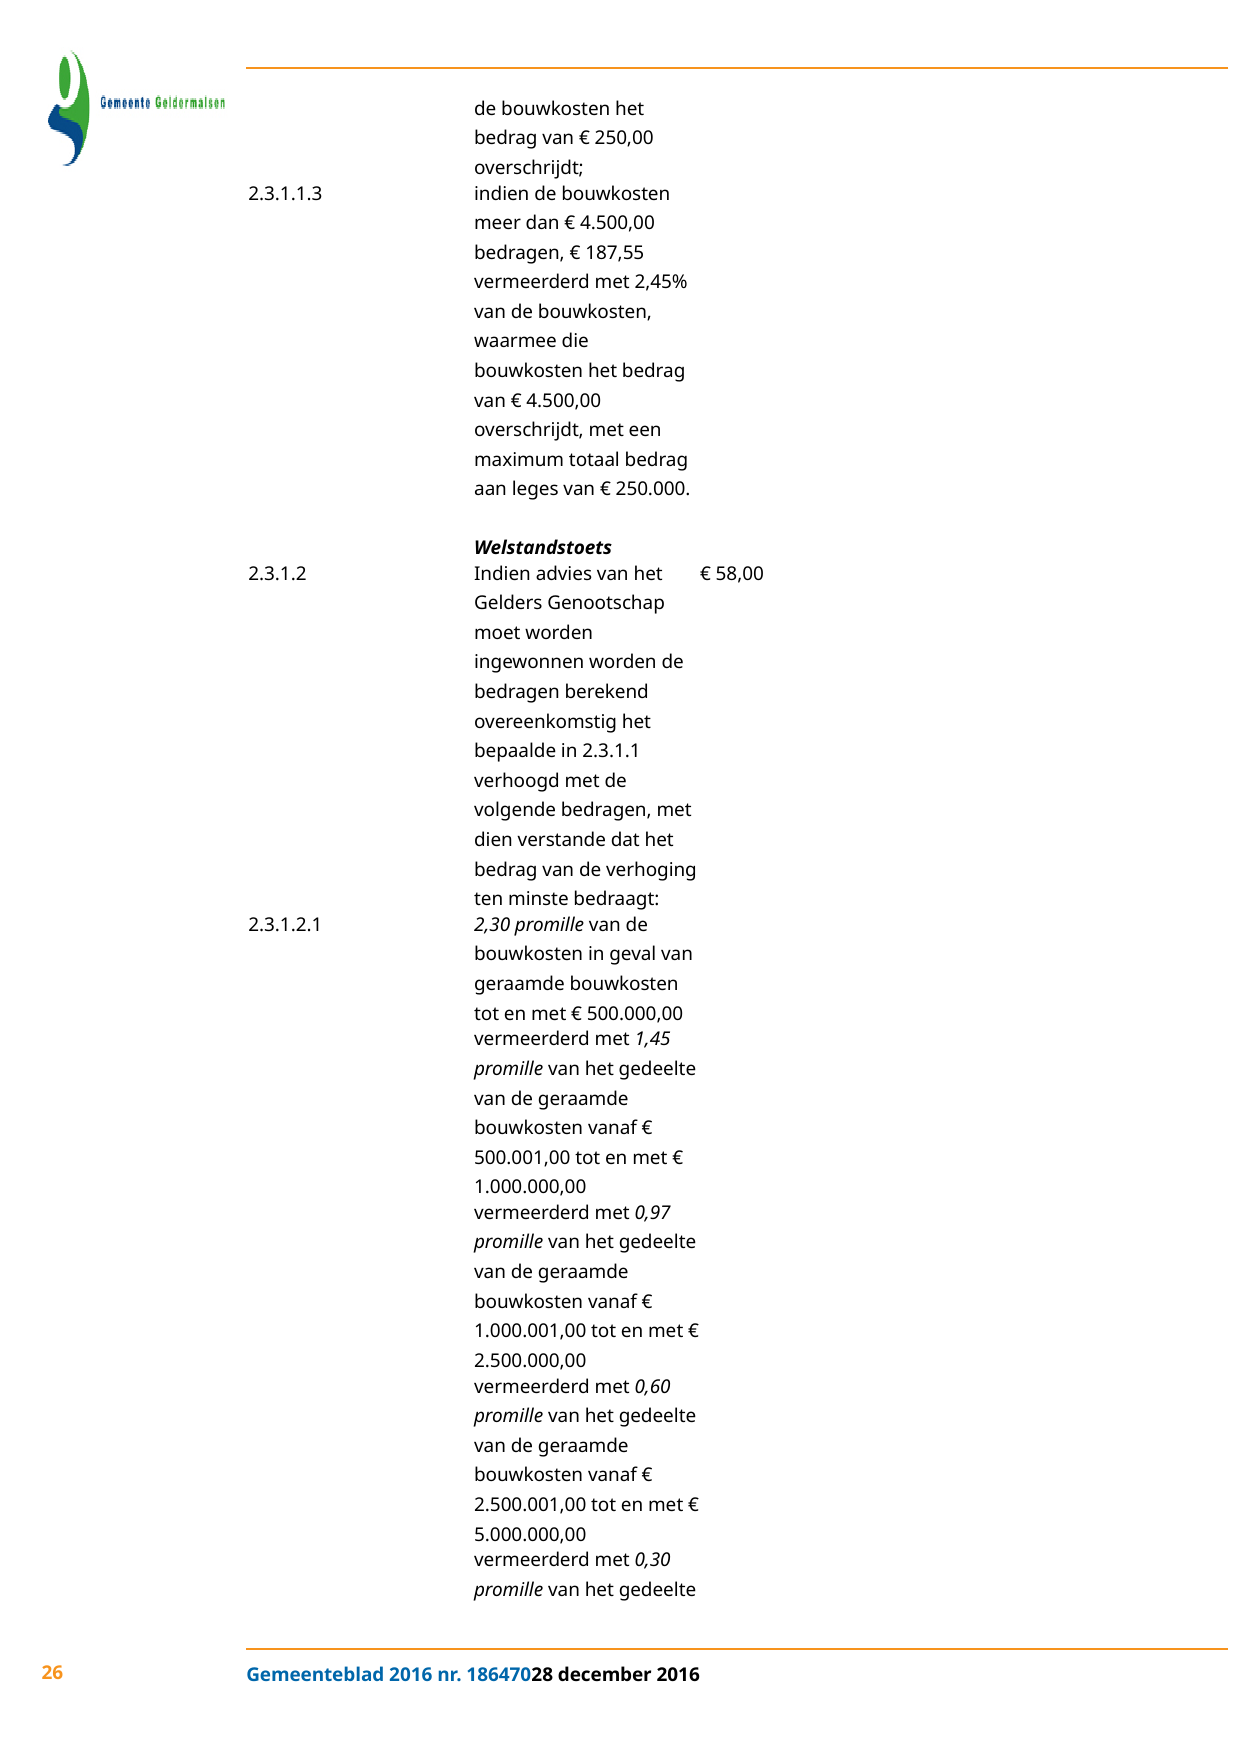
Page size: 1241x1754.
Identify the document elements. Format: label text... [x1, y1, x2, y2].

table_cell vermeerderd met 0,97 promille van het gedeelte van de geraamde bouwkosten vanaf € 1.000.001,00 tot en met € 2.500.000,00 [474, 1199, 700, 1373]
table_header Welstandstoets [474, 534, 700, 560]
table_cell 2.3.1.1.3 [248, 180, 474, 501]
table_cell de bouwkosten het bedrag van € 250,00 overschrijdt; [474, 95, 700, 180]
table_cell [700, 95, 926, 180]
table_cell [248, 95, 474, 180]
table_header [248, 534, 474, 560]
table_cell [700, 1199, 926, 1373]
table_cell [248, 1026, 474, 1199]
table_cell [926, 1026, 1152, 1199]
table_cell [926, 911, 1152, 1026]
table_cell [700, 1373, 926, 1546]
table_cell Indien advies van het Gelders Genootschap moet worden ingewonnen worden de bedragen berekend overeenkomstig het bepaalde in 2.3.1.1 verhoogd met de volgende bedragen, met dien verstande dat het bedrag van de verhoging ten minste bedraagt: [474, 560, 700, 911]
table_cell [926, 95, 1152, 180]
table_cell [248, 1199, 474, 1373]
picture [41, 47, 231, 172]
table_cell [926, 1373, 1152, 1546]
table_cell [926, 1199, 1152, 1373]
table_cell € 58,00 [700, 560, 926, 911]
table_cell [926, 560, 1152, 911]
table_header [700, 534, 926, 560]
table_cell vermeerderd met 1,45 promille van het gedeelte van de geraamde bouwkosten vanaf € 500.001,00 tot en met € 1.000.000,00 [474, 1026, 700, 1199]
table_cell 2,30 promille van de bouwkosten in geval van geraamde bouwkosten tot en met € 500.000,00 [474, 911, 700, 1026]
table_cell 2.3.1.2.1 [248, 911, 474, 1026]
table_cell vermeerderd met 0,30 promille van het gedeelte [474, 1546, 700, 1602]
table_cell [700, 1546, 926, 1602]
table_cell 2.3.1.2 [248, 560, 474, 911]
table_cell [248, 1373, 474, 1546]
table_cell [700, 1026, 926, 1199]
table_cell [248, 1546, 474, 1602]
table_cell [926, 180, 1152, 501]
table_cell vermeerderd met 0,60 promille van het gedeelte van de geraamde bouwkosten vanaf € 2.500.001,00 tot en met € 5.000.000,00 [474, 1373, 700, 1546]
table_cell [926, 1546, 1152, 1602]
table_cell [700, 180, 926, 501]
table_cell indien de bouwkosten meer dan € 4.500,00 bedragen, € 187,55 vermeerderd met 2,45% van de bouwkosten, waarmee die bouwkosten het bedrag van € 4.500,00 overschrijdt, met een maximum totaal bedrag aan leges van € 250.000. [474, 180, 700, 501]
table_cell [700, 911, 926, 1026]
table_header [926, 534, 1152, 560]
